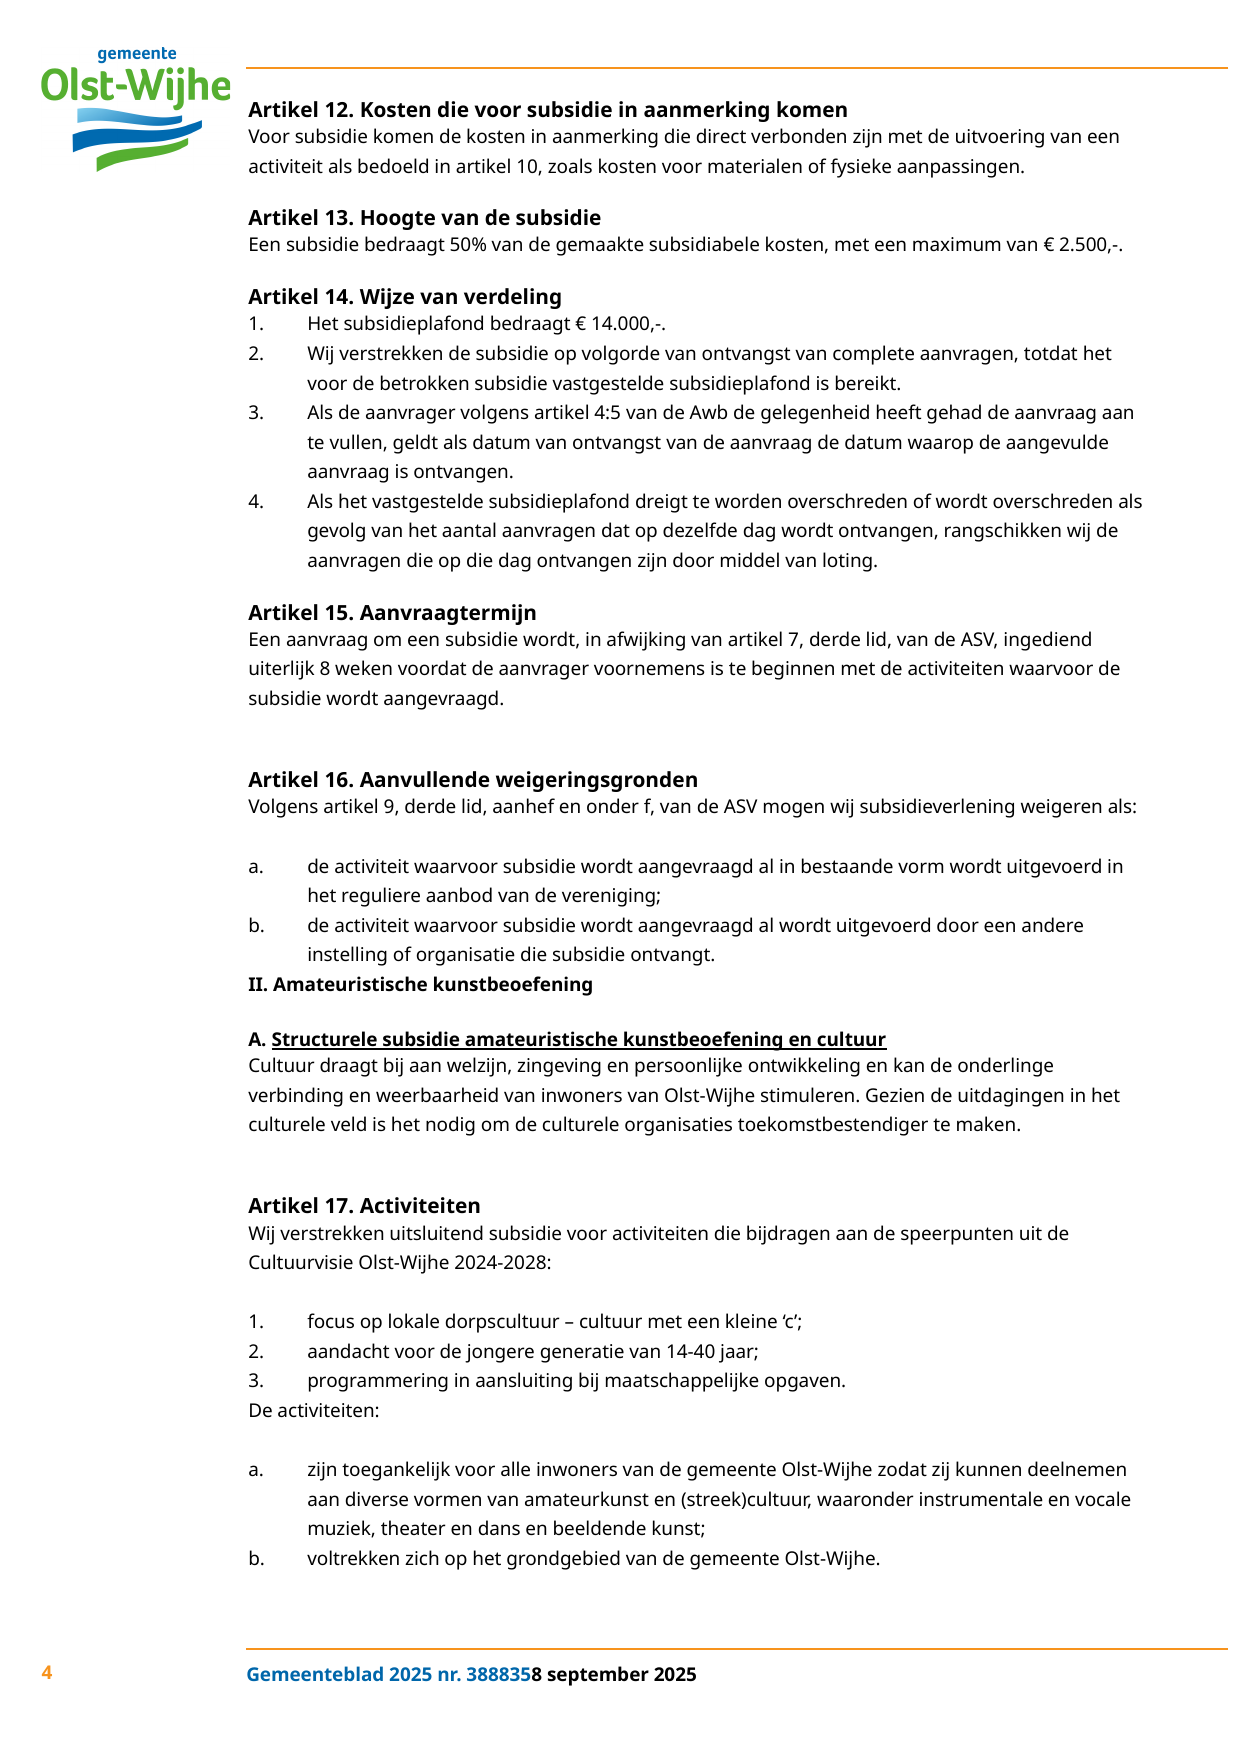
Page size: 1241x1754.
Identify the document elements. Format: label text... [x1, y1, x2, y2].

text A. Structurele subsidie amateuristische kunstbeoefening en cultuur [248, 1026, 1152, 1052]
text Een subsidie bedraagt 50% van de gemaakte subsidiabele kosten, met een maximum van € 2.500,-. [248, 232, 1152, 257]
text Artikel 14. Wijze van verdeling [248, 282, 1152, 311]
text Een aanvraag om een subsidie wordt, in afwijking van artikel 7, derde lid, van de ASV, ingediend uiterlijk 8 weken voordat de aanvrager voornemens is te beginnen met de activiteiten waarvoor de subsidie wordt aangevraagd. [248, 626, 1152, 711]
text Artikel 13. Hoogte van de subsidie [248, 203, 1152, 232]
list Als de aanvrager volgens artikel 4:5 van de Awb de gelegenheid heeft gehad de aanvraag aan te vullen, geldt als datum van ontvangst van de aanvraag de datum waarop de aangevulde aanvraag is ontvangen. [248, 399, 1152, 484]
text Volgens artikel 9, derde lid, aanhef en onder f, van de ASV mogen wij subsidieverlening weigeren als: [248, 794, 1152, 819]
text Artikel 17. Activiteiten [248, 1191, 1152, 1220]
list de activiteit waarvoor subsidie wordt aangevraagd al wordt uitgevoerd door een andere instelling of organisatie die subsidie ontvangt. [248, 912, 1152, 967]
text De activiteiten: [248, 1397, 1152, 1423]
list aandacht voor de jongere generatie van 14-40 jaar; [248, 1338, 1152, 1364]
list Als het vastgestelde subsidieplafond dreigt te worden overschreden of wordt overschreden als gevolg van het aantal aanvragen dat op dezelfde dag wordt ontvangen, rangschikken wij de aanvragen die op die dag ontvangen zijn door middel van loting. [248, 488, 1152, 573]
text Voor subsidie komen de kosten in aanmerking die direct verbonden zijn met de uitvoering van een activiteit als bedoeld in artikel 10, zoals kosten voor materialen of fysieke aanpassingen. [248, 123, 1152, 178]
text II. Amateuristische kunstbeoefening [248, 971, 1152, 997]
text Artikel 15. Aanvraagtermijn [248, 598, 1152, 626]
picture [41, 47, 231, 172]
list voltrekken zich op het grondgebied van de gemeente Olst-Wijhe. [248, 1545, 1152, 1571]
list Wij verstrekken de subsidie op volgorde van ontvangst van complete aanvragen, totdat het voor de betrokken subsidie vastgestelde subsidieplafond is bereikt. [248, 340, 1152, 395]
list focus op lokale dorpscultuur – cultuur met een kleine ‘c’; [248, 1308, 1152, 1334]
list programmering in aansluiting bij maatschappelijke opgaven. [248, 1368, 1152, 1393]
text Wij verstrekken uitsluitend subsidie voor activiteiten die bijdragen aan de speerpunten uit de Cultuurvisie Olst-Wijhe 2024-2028: [248, 1220, 1152, 1275]
list zijn toegankelijk voor alle inwoners van de gemeente Olst-Wijhe zodat zij kunnen deelnemen aan diverse vormen van amateurkunst en (streek)cultuur, waaronder instrumentale en vocale muziek, theater en dans en beeldende kunst; [248, 1456, 1152, 1541]
text Artikel 12. Kosten die voor subsidie in aanmerking komen [248, 95, 1152, 123]
text Cultuur draagt bij aan welzijn, zingeving en persoonlijke ontwikkeling en kan de onderlinge verbinding en weerbaarheid van inwoners van Olst-Wijhe stimuleren. Gezien de uitdagingen in het culturele veld is het nodig om de culturele organisaties toekomstbestendiger te maken. [248, 1052, 1152, 1137]
text Artikel 16. Aanvullende weigeringsgronden [248, 765, 1152, 794]
list de activiteit waarvoor subsidie wordt aangevraagd al in bestaande vorm wordt uitgevoerd in het reguliere aanbod van de vereniging; [248, 853, 1152, 908]
list Het subsidieplafond bedraagt € 14.000,-. [248, 311, 1152, 336]
